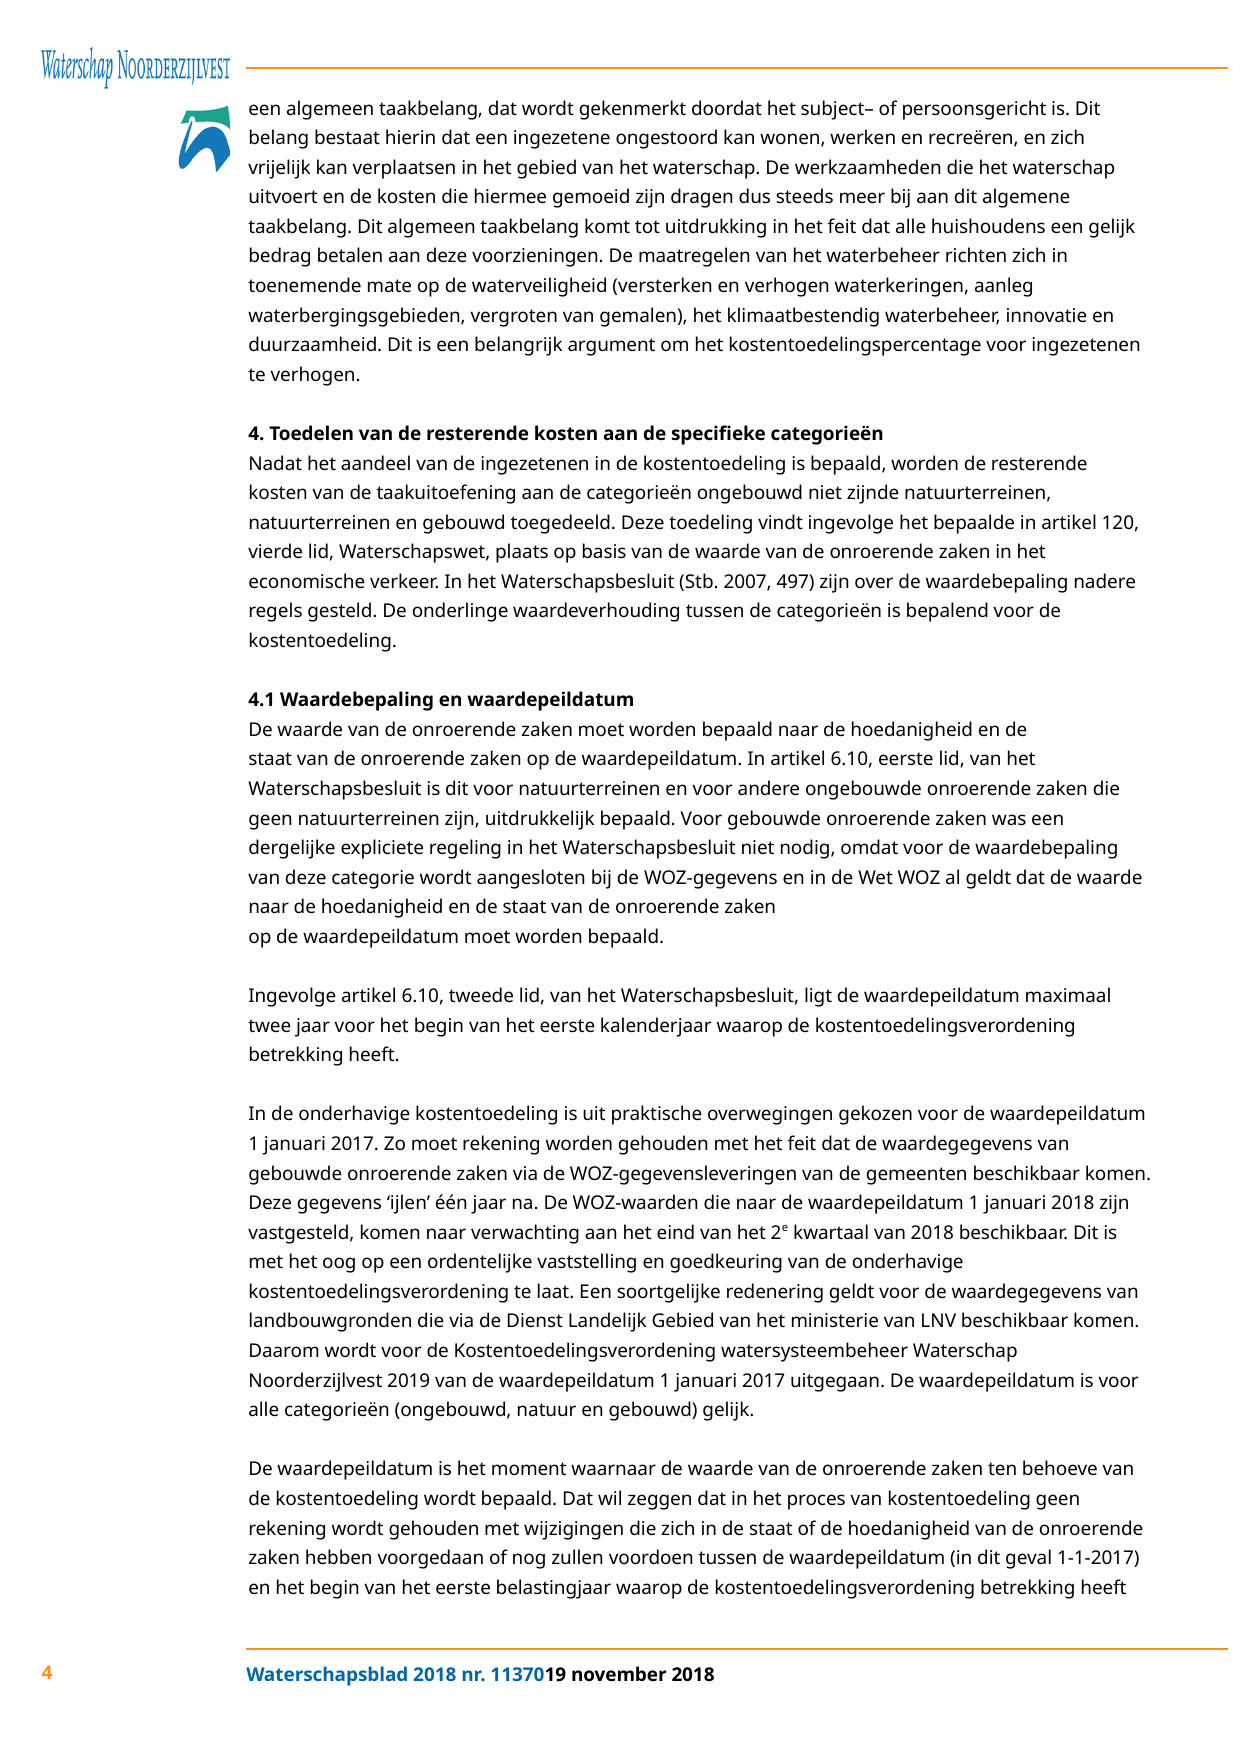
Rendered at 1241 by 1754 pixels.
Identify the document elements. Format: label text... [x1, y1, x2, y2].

text Ingevolge artikel 6.10, tweede lid, van het Waterschapsbesluit, ligt de waardepeildatum maximaal twee jaar voor het begin van het eerste kalenderjaar waarop de kostentoedelingsverordening betrekking heeft. [248, 982, 1152, 1067]
text 4. Toedelen van de resterende kosten aan de specifieke categorieën [248, 420, 1152, 446]
text Waterschapsbesluit is dit voor natuurterreinen en voor andere ongebouwde onroerende zaken die geen natuurterreinen zijn, uitdrukkelijk bepaald. Voor gebouwde onroerende zaken was een dergelijke expliciete regeling in het Waterschapsbesluit niet nodig, omdat voor de waardebepaling van deze categorie wordt aangesloten bij de WOZ-gegevens en in de Wet WOZ al geldt dat de waarde naar de hoedanigheid en de staat van de onroerende zaken [248, 775, 1152, 919]
text Daarom wordt voor de Kostentoedelingsverordening watersysteembeheer Waterschap Noorderzijlvest 2019 van de waardepeildatum 1 januari 2017 uitgegaan. De waardepeildatum is voor alle categorieën (ongebouwd, natuur en gebouwd) gelijk. [248, 1337, 1152, 1422]
text De waardepeildatum is het moment waarnaar de waarde van de onroerende zaken ten behoeve van de kostentoedeling wordt bepaald. Dat wil zeggen dat in het proces van kostentoedeling geen rekening wordt gehouden met wijzigingen die zich in de staat of de hoedanigheid van de onroerende zaken hebben voorgedaan of nog zullen voordoen tussen de waardepeildatum (in dit geval 1-1-2017) en het begin van het eerste belastingjaar waarop de kostentoedelingsverordening betrekking heeft [248, 1456, 1152, 1600]
text staat van de onroerende zaken op de waardepeildatum. In artikel 6.10, eerste lid, van het [248, 746, 1152, 771]
text op de waardepeildatum moet worden bepaald. [248, 923, 1152, 949]
text 4.1 Waardebepaling en waardepeildatum [248, 686, 1152, 712]
text Nadat het aandeel van de ingezetenen in de kostentoedeling is bepaald, worden de resterende kosten van de taakuitoefening aan de categorieën ongebouwd niet zijnde natuurterreinen, natuurterreinen en gebouwd toegedeeld. Deze toedeling vindt ingevolge het bepaalde in artikel 120, vierde lid, Waterschapswet, plaats op basis van de waarde van de onroerende zaken in het economische verkeer. In het Waterschapsbesluit (Stb. 2007, 497) zijn over de waardebepaling nadere regels gesteld. De onderlinge waardeverhouding tussen de categorieën is bepalend voor de kostentoedeling. [248, 450, 1152, 653]
picture [41, 47, 231, 172]
text In de onderhavige kostentoedeling is uit praktische overwegingen gekozen voor de waardepeildatum 1 januari 2017. Zo moet rekening worden gehouden met het feit dat de waardegegevens van gebouwde onroerende zaken via de WOZ-gegevensleveringen van de gemeenten beschikbaar komen. Deze gegevens ‘ijlen’ één jaar na. De WOZ-waarden die naar de waardepeildatum 1 januari 2018 zijn vastgesteld, komen naar verwachting aan het eind van het 2e kwartaal van 2018 beschikbaar. Dit is met het oog op een ordentelijke vaststelling en goedkeuring van de onderhavige kostentoedelingsverordening te laat. Een soortgelijke redenering geldt voor de waardegegevens van landbouwgronden die via de Dienst Landelijk Gebied van het ministerie van LNV beschikbaar komen. [248, 1101, 1152, 1333]
text De waarde van de onroerende zaken moet worden bepaald naar de hoedanigheid en de [248, 716, 1152, 742]
text een algemeen taakbelang, dat wordt gekenmerkt doordat het subject– of persoonsgericht is. Dit belang bestaat hierin dat een ingezetene ongestoord kan wonen, werken en recreëren, en zich vrijelijk kan verplaatsen in het gebied van het waterschap. De werkzaamheden die het waterschap uitvoert en de kosten die hiermee gemoeid zijn dragen dus steeds meer bij aan dit algemene taakbelang. Dit algemeen taakbelang komt tot uitdrukking in het feit dat alle huishoudens een gelijk bedrag betalen aan deze voorzieningen. De maatregelen van het waterbeheer richten zich in toenemende mate op de waterveiligheid (versterken en verhogen waterkeringen, aanleg waterbergingsgebieden, vergroten van gemalen), het klimaatbestendig waterbeheer, innovatie en duurzaamheid. Dit is een belangrijk argument om het kostentoedelingspercentage voor ingezetenen te verhogen. [248, 95, 1152, 387]
